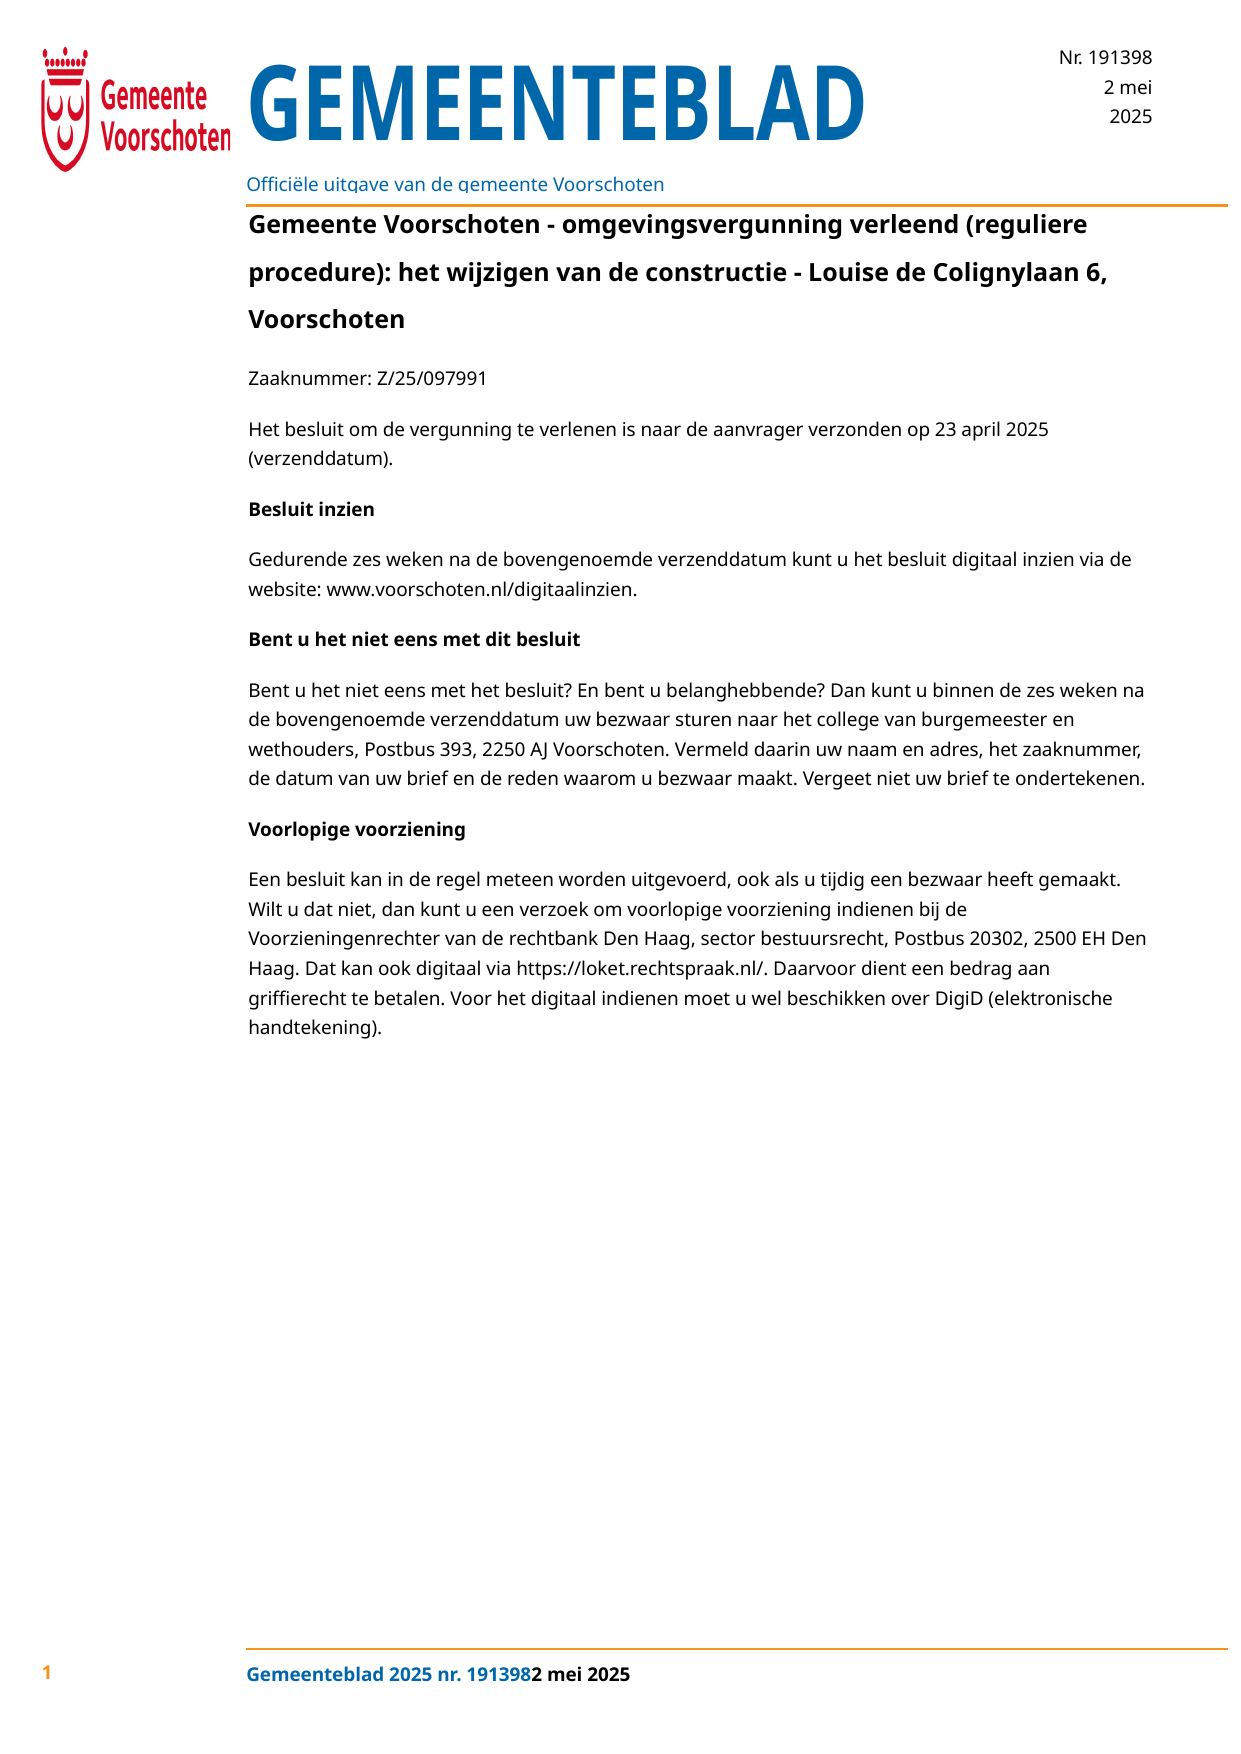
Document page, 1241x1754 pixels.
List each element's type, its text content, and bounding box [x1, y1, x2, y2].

text Het besluit om de vergunning te verlenen is naar de aanvrager verzonden op 23 april 2025 (verzenddatum). [248, 416, 1152, 471]
text Gemeente Voorschoten - omgevingsvergunning verleend (reguliere procedure): het wijzigen van de constructie - Louise de Colignylaan 6, Voorschoten [248, 207, 1152, 336]
text Een besluit kan in de regel meteen worden uitgevoerd, ook als u tijdig een bezwaar heeft gemaakt. Wilt u dat niet, dan kunt u een verzoek om voorlopige voorziening indienen bij de Voorzieningenrechter van de rechtbank Den Haag, sector bestuursrecht, Postbus 20302, 2500 EH Den Haag. Dat kan ook digitaal via https://loket.rechtspraak.nl/. Daarvoor dient een bedrag aan griffierecht te betalen. Voor het digitaal indienen moet u wel beschikken over DigiD (elektronische handtekening). [248, 866, 1152, 1040]
picture [41, 47, 231, 172]
text Bent u het niet eens met het besluit? En bent u belanghebbende? Dan kunt u binnen de zes weken na de bovengenoemde verzenddatum uw bezwaar sturen naar het college van burgemeester en wethouders, Postbus 393, 2250 AJ Voorschoten. Vermeld daarin uw naam en adres, het zaaknummer, de datum van uw brief en de reden waarom u bezwaar maakt. Vergeet niet uw brief te ondertekenen. [248, 677, 1152, 791]
text Voorlopige voorziening [248, 816, 1152, 842]
text Zaaknummer: Z/25/097991 [248, 366, 1152, 391]
text Besluit inzien [248, 496, 1152, 522]
text Gedurende zes weken na de bovengenoemde verzenddatum kunt u het besluit digitaal inzien via de website: www.voorschoten.nl/digitaalinzien. [248, 546, 1152, 602]
text Bent u het niet eens met dit besluit [248, 626, 1152, 652]
